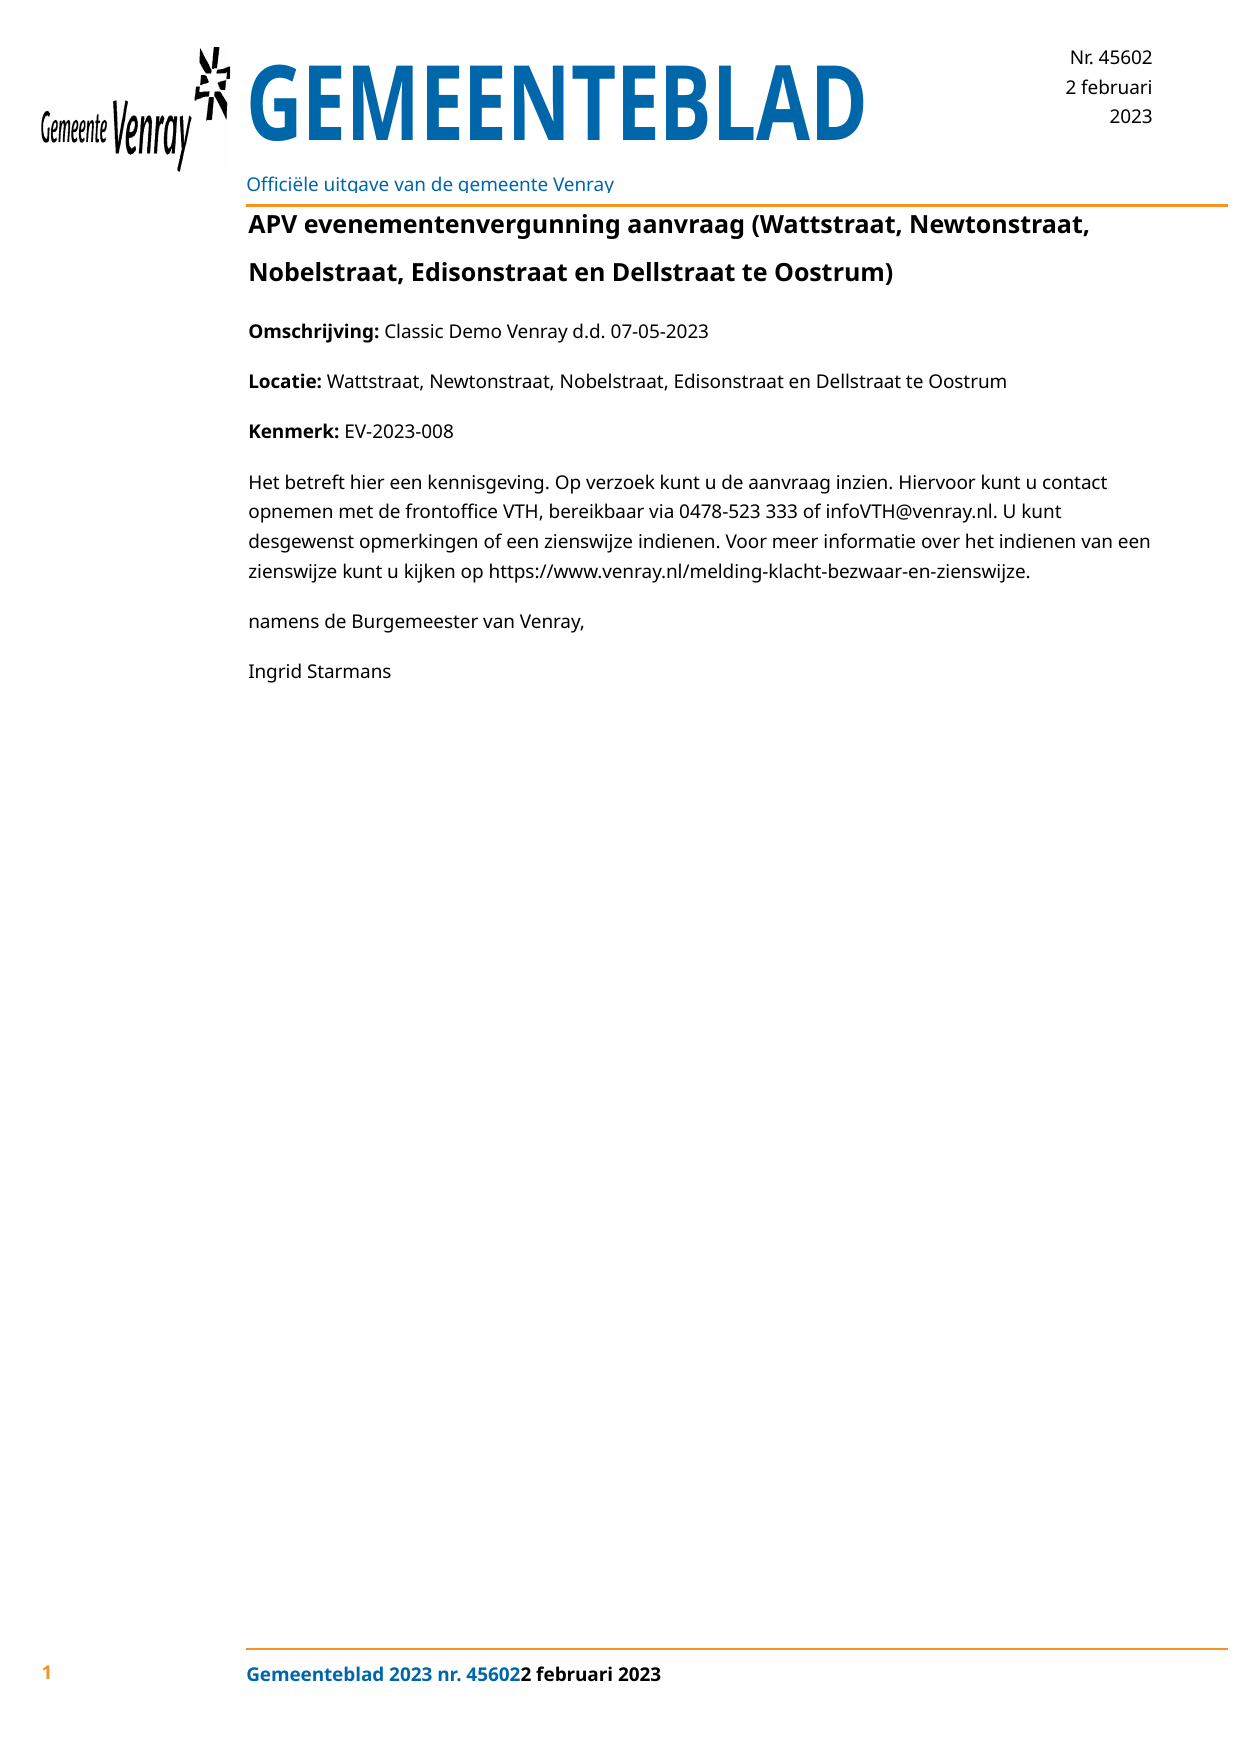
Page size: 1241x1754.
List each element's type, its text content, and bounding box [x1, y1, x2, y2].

picture [41, 47, 231, 172]
text Het betreft hier een kennisgeving. Op verzoek kunt u de aanvraag inzien. Hiervoor kunt u contact opnemen met de frontoffice VTH, bereikbaar via 0478-523 333 of infoVTH@venray.nl. U kunt desgewenst opmerkingen of een zienswijze indienen. Voor meer informatie over het indienen van een zienswijze kunt u kijken op https://www.venray.nl/melding-klacht-bezwaar-en-zienswijze. [248, 469, 1152, 584]
text APV evenementenvergunning aanvraag (Wattstraat, Newtonstraat, Nobelstraat, Edisonstraat en Dellstraat te Oostrum) [248, 207, 1152, 288]
text Ingrid Starmans [248, 659, 1152, 684]
text Kenmerk: EV-2023-008 [248, 419, 1152, 444]
text Omschrijving: Classic Demo Venray d.d. 07-05-2023 [248, 318, 1152, 344]
text namens de Burgemeester van Venray, [248, 608, 1152, 634]
text Locatie: Wattstraat, Newtonstraat, Nobelstraat, Edisonstraat en Dellstraat te Oostrum [248, 368, 1152, 394]
